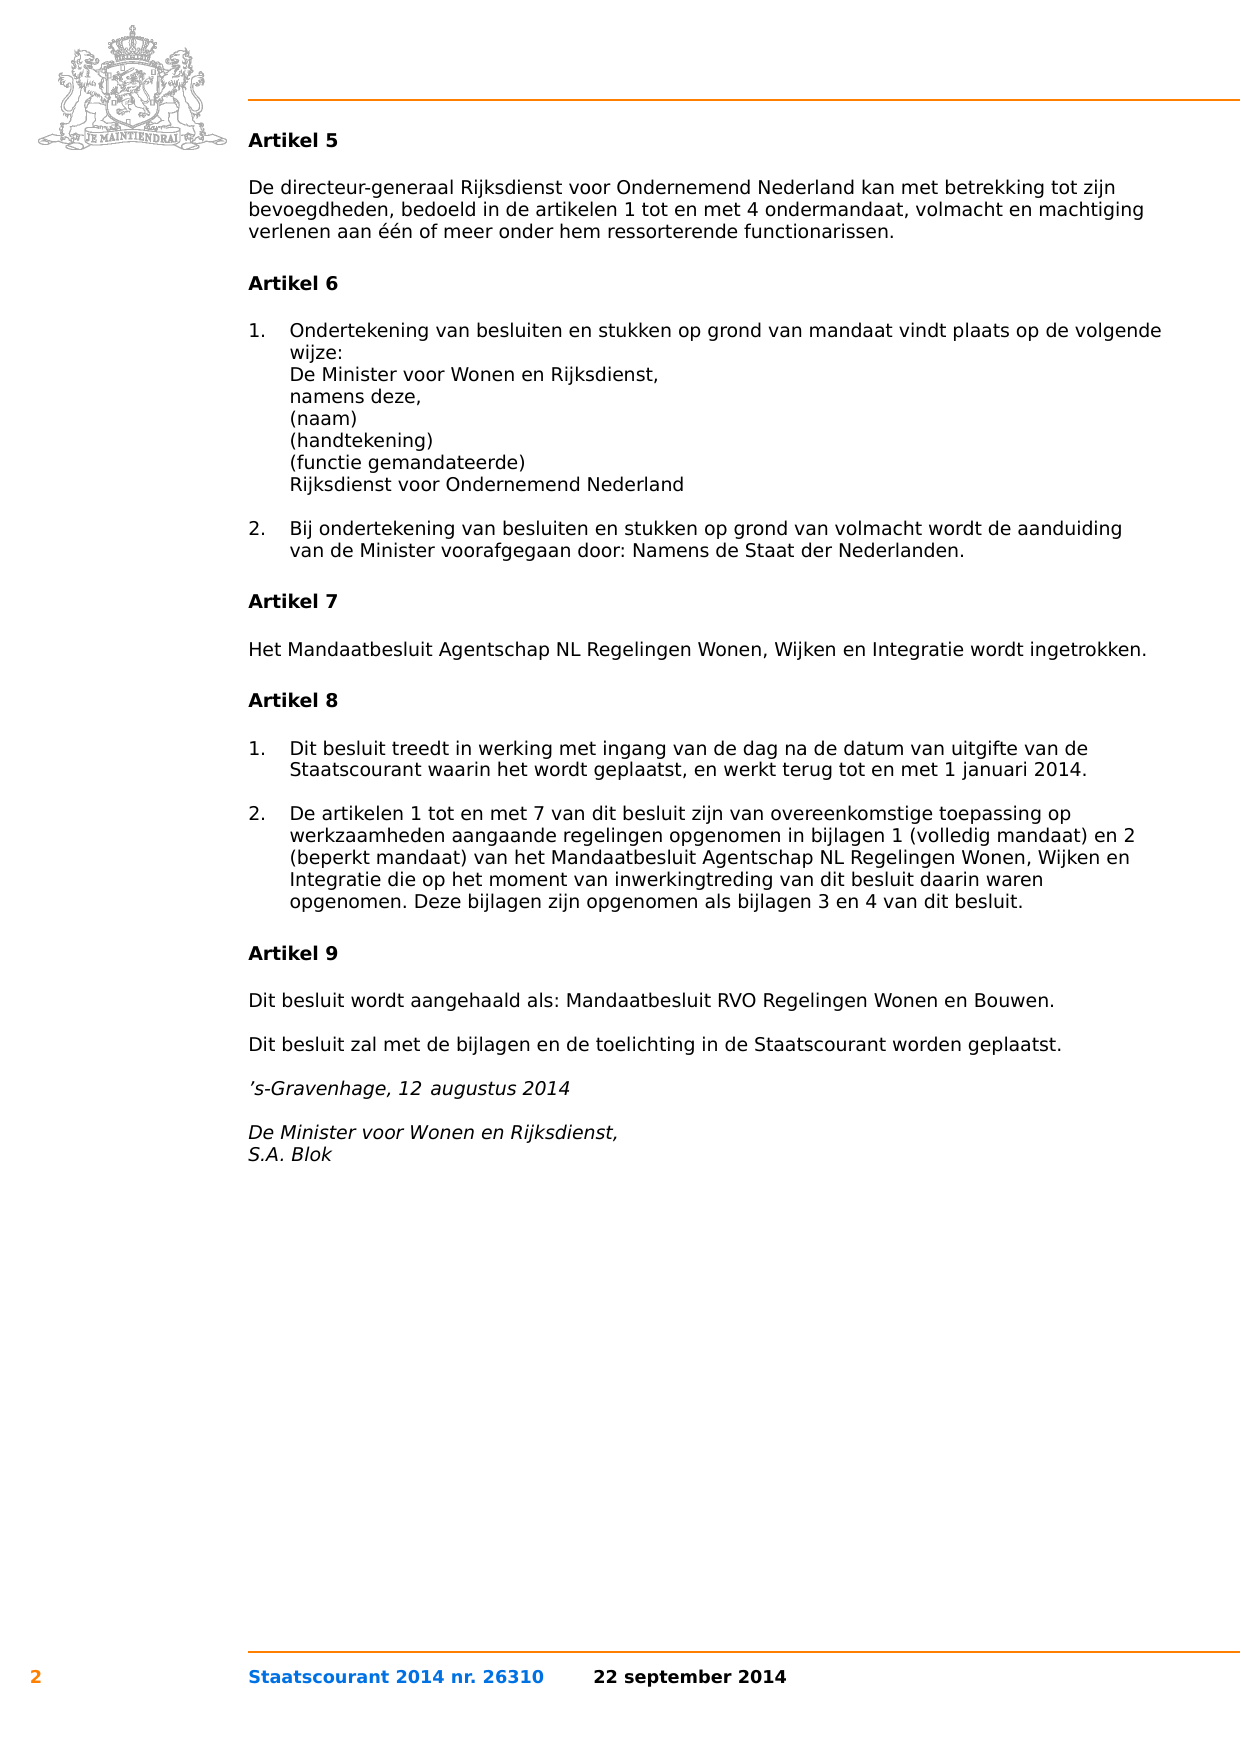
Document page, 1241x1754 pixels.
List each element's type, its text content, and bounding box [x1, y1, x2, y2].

text ’s-Gravenhage, 12 augustus 2014 [248, 1078, 1163, 1100]
text Het Mandaatbesluit Agentschap NL Regelingen Wonen, Wijken en Integratie wordt ingetrokken. [248, 638, 1163, 660]
subtitle Artikel 7 [248, 591, 1163, 613]
picture [38, 25, 227, 150]
text 1. Ondertekening van besluiten en stukken op grond van mandaat vindt plaats op de volgende wijze: [248, 320, 1163, 364]
text 1. Dit besluit treedt in werking met ingang van de dag na de datum van uitgifte van de Staatscourant waarin het wordt geplaatst, en werkt terug tot en met 1 januari 2014. [248, 737, 1163, 781]
text (handtekening) [289, 430, 1163, 452]
text Dit besluit zal met de bijlagen en de toelichting in de Staatscourant worden geplaatst. [248, 1034, 1163, 1056]
text Dit besluit wordt aangehaald als: Mandaatbesluit RVO Regelingen Wonen en Bouwen. [248, 990, 1163, 1012]
subtitle Artikel 5 [248, 130, 1163, 152]
text namens deze, [289, 386, 1163, 408]
subtitle Artikel 9 [248, 943, 1163, 965]
text 2. Bij ondertekening van besluiten en stukken op grond van volmacht wordt de aanduiding van de Minister voorafgegaan door: Namens de Staat der Nederlanden. [248, 517, 1163, 561]
text De Minister voor Wonen en Rijksdienst, S.A. Blok [248, 1122, 1163, 1166]
text 2. De artikelen 1 tot en met 7 van dit besluit zijn van overeenkomstige toepassing op werkzaamheden aangaande regelingen opgenomen in bijlagen 1 (volledig mandaat) en 2 (beperkt mandaat) van het Mandaatbesluit Agentschap NL Regelingen Wonen, Wijken en Integratie die op het moment van inwerkingtreding van dit besluit daarin waren opgenomen. Deze bijlagen zijn opgenomen als bijlagen 3 en 4 van dit besluit. [248, 803, 1163, 913]
text (functie gemandateerde) [289, 452, 1163, 474]
text De Minister voor Wonen en Rijksdienst, [289, 364, 1163, 386]
text Rijksdienst voor Ondernemend Nederland [289, 474, 1163, 496]
text (naam) [289, 408, 1163, 430]
text De directeur-generaal Rijksdienst voor Ondernemend Nederland kan met betrekking tot zijn bevoegdheden, bedoeld in de artikelen 1 tot en met 4 ondermandaat, volmacht en machtiging verlenen aan één of meer onder hem ressorterende functionarissen. [248, 177, 1163, 243]
subtitle Artikel 8 [248, 690, 1163, 712]
subtitle Artikel 6 [248, 273, 1163, 295]
